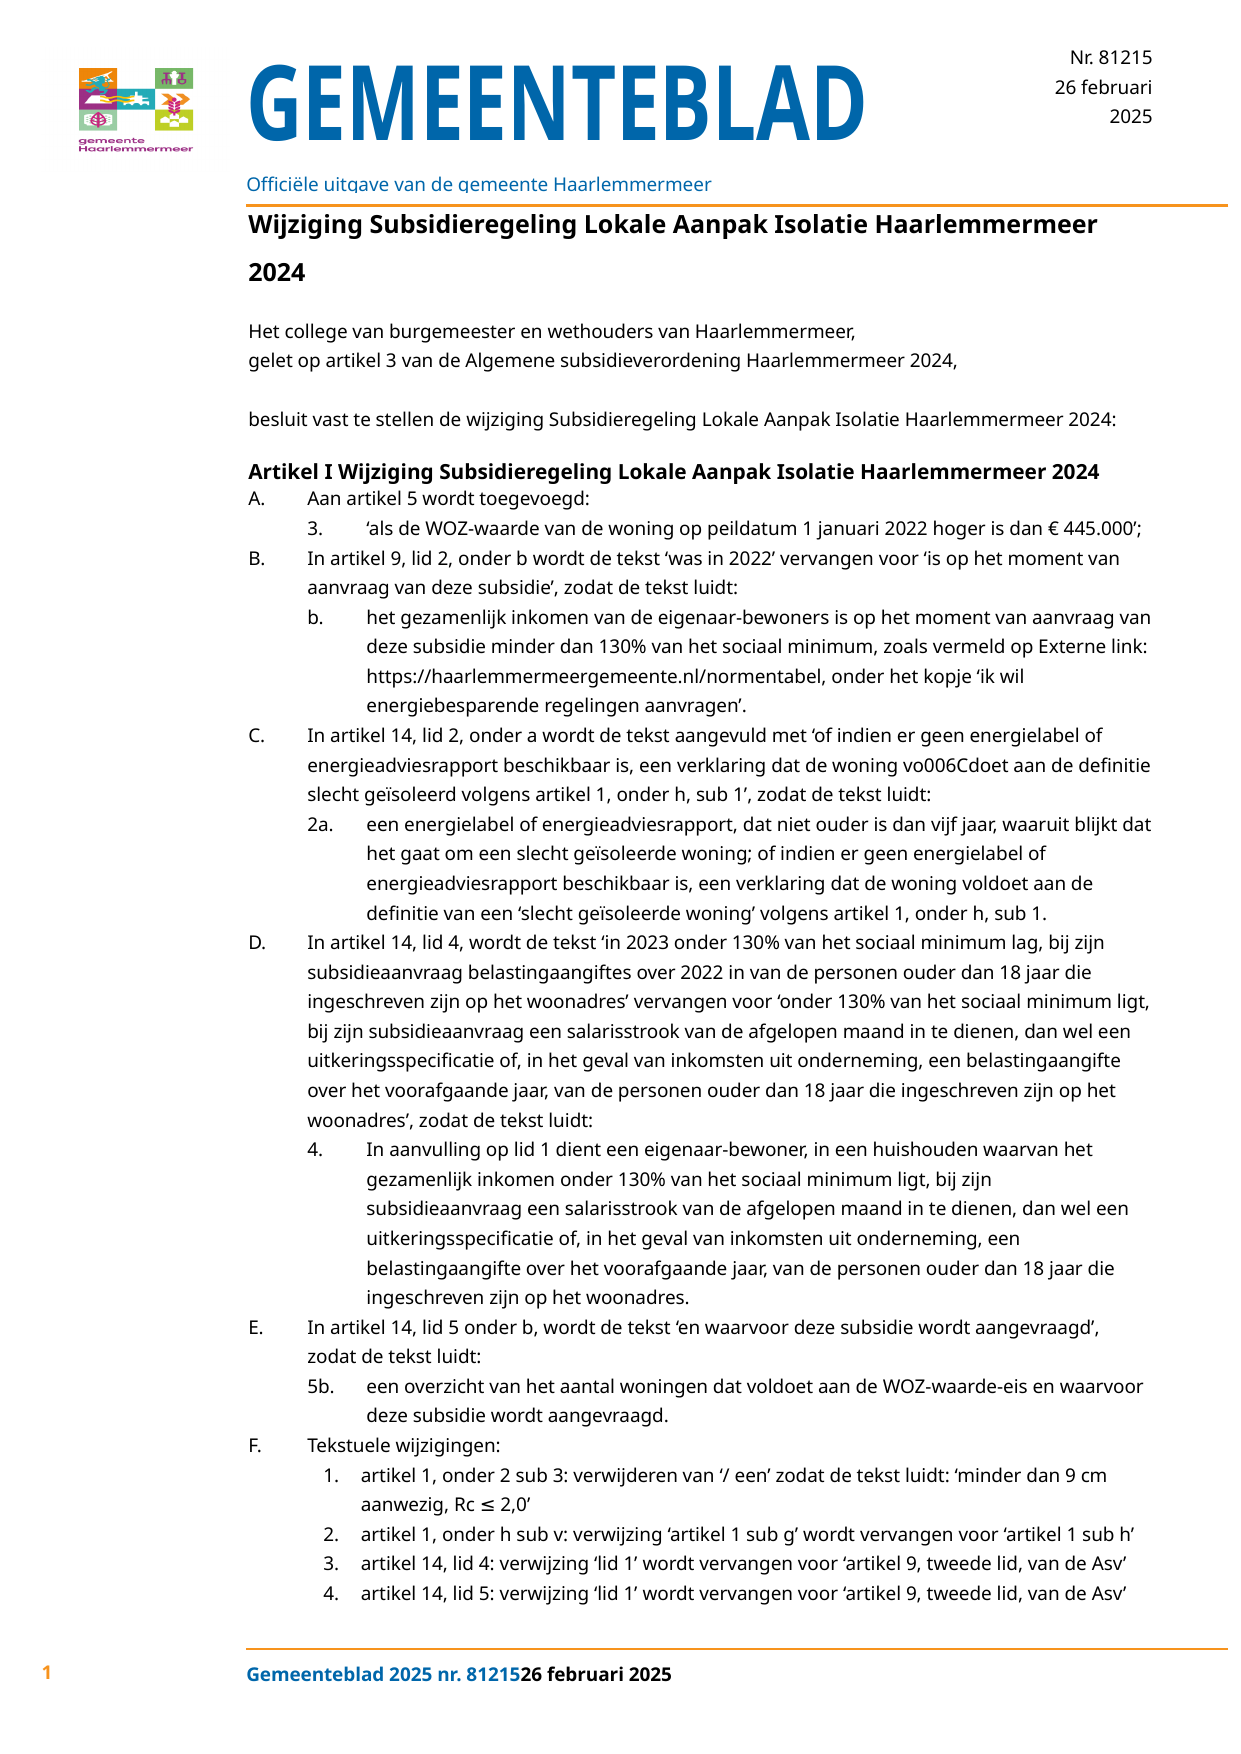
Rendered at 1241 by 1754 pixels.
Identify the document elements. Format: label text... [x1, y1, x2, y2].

text gelet op artikel 3 van de Algemene subsidieverordening Haarlemmermeer 2024, [248, 347, 1152, 373]
list artikel 1, onder h sub v: verwijzing ‘artikel 1 sub g’ wordt vervangen voor ‘artikel 1 sub h’ [323, 1521, 1152, 1547]
picture [41, 47, 231, 172]
list artikel 14, lid 5: verwijzing ‘lid 1’ wordt vervangen voor ‘artikel 9, tweede lid, van de Asv’ [323, 1580, 1152, 1606]
list In artikel 9, lid 2, onder b wordt de tekst ‘was in 2022’ vervangen voor ‘is op het moment van aanvraag van deze subsidie’, zodat de tekst luidt: [248, 545, 1152, 600]
list artikel 14, lid 4: verwijzing ‘lid 1’ wordt vervangen voor ‘artikel 9, tweede lid, van de Asv’ [323, 1551, 1152, 1576]
list In artikel 14, lid 2, onder a wordt de tekst aangevuld met ‘of indien er geen energielabel of energieadviesrapport beschikbaar is, een verklaring dat de woning vo006Cdoet aan de definitie slecht geïsoleerd volgens artikel 1, onder h, sub 1’, zodat de tekst luidt: [248, 722, 1152, 807]
list het gezamenlijk inkomen van de eigenaar-bewoners is op het moment van aanvraag van deze subsidie minder dan 130% van het sociaal minimum, zoals vermeld op Externe link: https://haarlemmermeergemeente.nl/normentabel, onder het kopje ‘ik wil energiebesparende regelingen aanvragen’. [307, 604, 1152, 718]
list Aan artikel 5 wordt toegevoegd: [248, 486, 1152, 511]
text Wijziging Subsidieregeling Lokale Aanpak Isolatie Haarlemmermeer 2024 [248, 207, 1152, 288]
list ‘als de WOZ-waarde van de woning op peildatum 1 januari 2022 hoger is dan € 445.000’; [307, 515, 1152, 541]
text Het college van burgemeester en wethouders van Haarlemmermeer, [248, 318, 1152, 344]
list In artikel 14, lid 4, wordt de tekst ‘in 2023 onder 130% van het sociaal minimum lag, bij zijn subsidieaanvraag belastingaangiftes over 2022 in van de personen ouder dan 18 jaar die ingeschreven zijn op het woonadres’ vervangen voor ‘onder 130% van het sociaal minimum ligt, bij zijn subsidieaanvraag een salarisstrook van de afgelopen maand in te dienen, dan wel een uitkeringsspecificatie of, in het geval van inkomsten uit onderneming, een belastingaangifte over het voorafgaande jaar, van de personen ouder dan 18 jaar die ingeschreven zijn op het woonadres’, zodat de tekst luidt: [248, 929, 1152, 1132]
list een energielabel of energieadviesrapport, dat niet ouder is dan vijf jaar, waaruit blijkt dat het gaat om een slecht geïsoleerde woning; of indien er geen energielabel of energieadviesrapport beschikbaar is, een verklaring dat de woning voldoet aan de definitie van een ‘slecht geïsoleerde woning’ volgens artikel 1, onder h, sub 1. [307, 811, 1152, 925]
list In aanvulling op lid 1 dient een eigenaar-bewoner, in een huishouden waarvan het gezamenlijk inkomen onder 130% van het sociaal minimum ligt, bij zijn subsidieaanvraag een salarisstrook van de afgelopen maand in te dienen, dan wel een uitkeringsspecificatie of, in het geval van inkomsten uit onderneming, een belastingaangifte over het voorafgaande jaar, van de personen ouder dan 18 jaar die ingeschreven zijn op het woonadres. [307, 1136, 1152, 1310]
list artikel 1, onder 2 sub 3: verwijderen van ‘/ een’ zodat de tekst luidt: ‘minder dan 9 cm aanwezig, Rc ≤ 2,0’ [323, 1462, 1152, 1517]
text besluit vast te stellen de wijziging Subsidieregeling Lokale Aanpak Isolatie Haarlemmermeer 2024: [248, 407, 1152, 432]
list Tekstuele wijzigingen: [248, 1432, 1152, 1458]
list een overzicht van het aantal woningen dat voldoet aan de WOZ-waarde-eis en waarvoor deze subsidie wordt aangevraagd. [307, 1373, 1152, 1428]
list In artikel 14, lid 5 onder b, wordt de tekst ‘en waarvoor deze subsidie wordt aangevraagd’, zodat de tekst luidt: [248, 1314, 1152, 1369]
text Artikel I Wijziging Subsidieregeling Lokale Aanpak Isolatie Haarlemmermeer 2024 [248, 457, 1152, 486]
